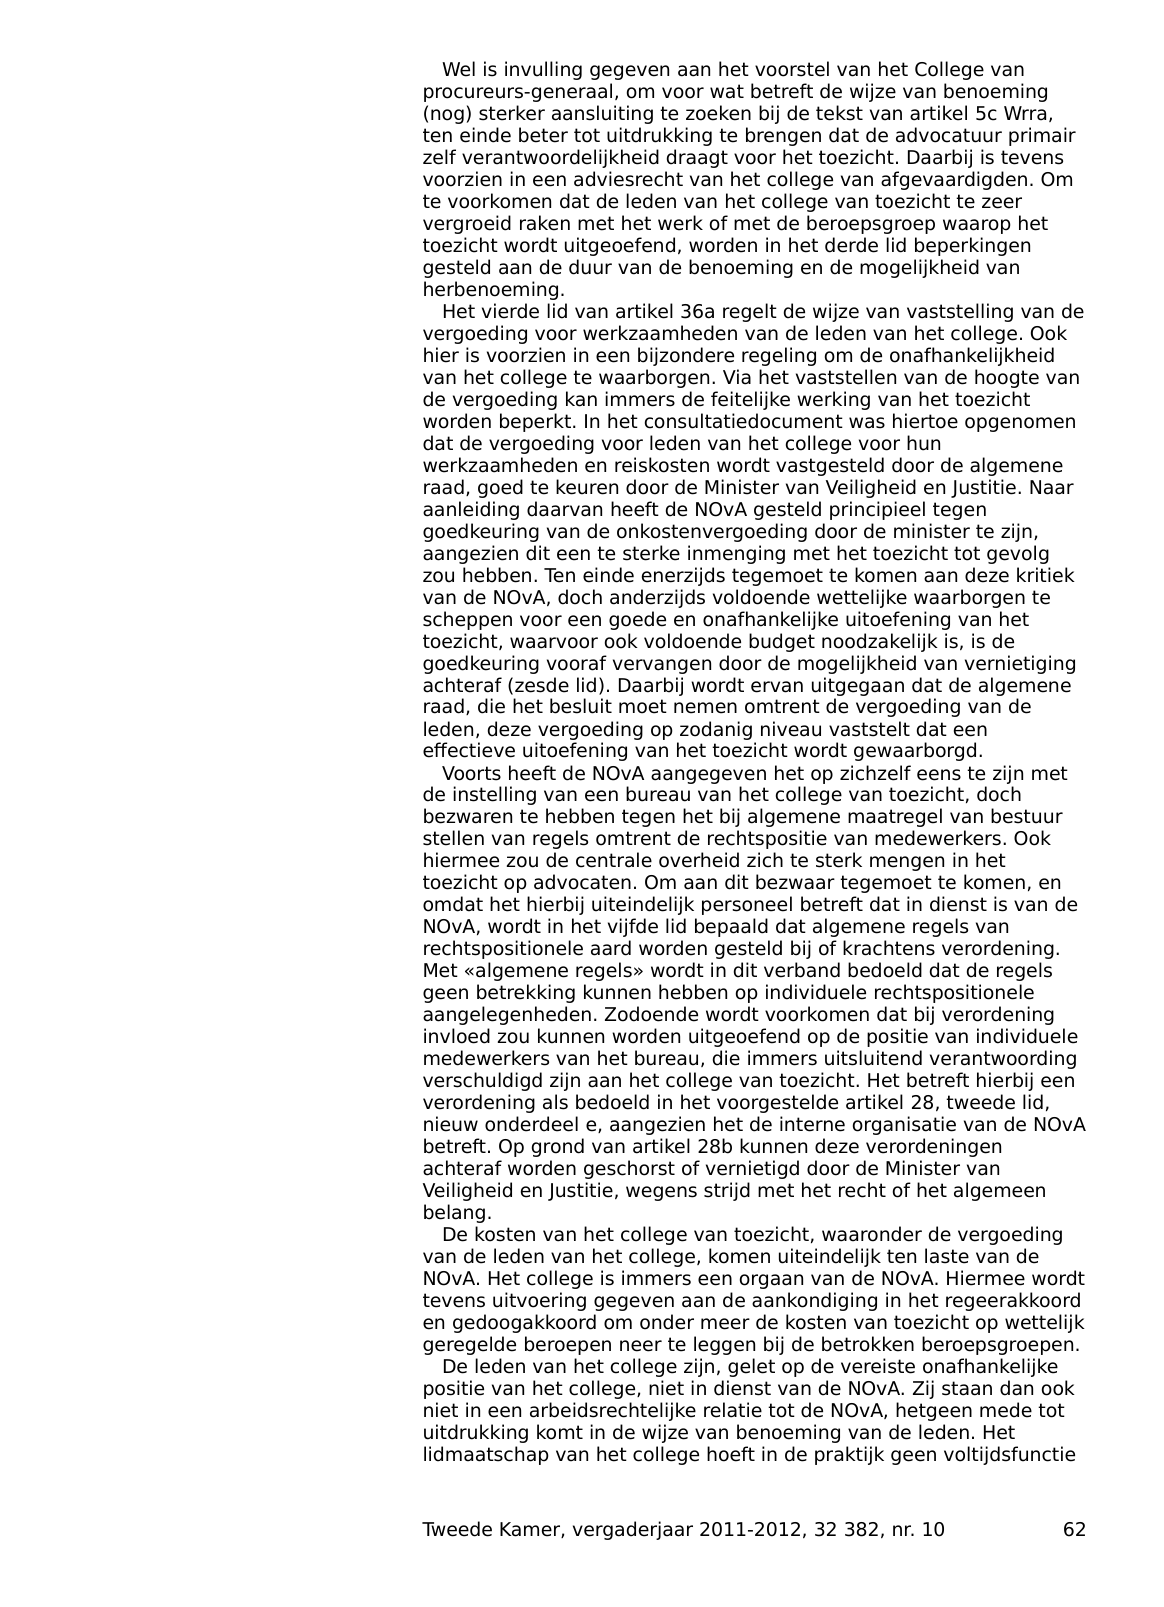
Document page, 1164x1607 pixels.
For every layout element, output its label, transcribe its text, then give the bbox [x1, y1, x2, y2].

text Voorts heeft de NOvA aangegeven het op zichzelf eens te zijn met de instelling van een bureau van het college van toezicht, doch bezwaren te hebben tegen het bij algemene maatregel van bestuur stellen van regels omtrent de rechtspositie van medewerkers. Ook hiermee zou de centrale overheid zich te sterk mengen in het toezicht op advocaten. Om aan dit bezwaar tegemoet te komen, en omdat het hierbij uiteindelijk personeel betreft dat in dienst is van de NOvA, wordt in het vijfde lid bepaald dat algemene regels van rechtspositionele aard worden gesteld bij of krachtens verordening. Met «algemene regels» wordt in dit verband bedoeld dat de regels geen betrekking kunnen hebben op individuele rechtspositionele aangelegenheden. Zodoende wordt voorkomen dat bij verordening invloed zou kunnen worden uitgeoefend op de positie van individuele medewerkers van het bureau, die immers uitsluitend verantwoording verschuldigd zijn aan het college van toezicht. Het betreft hierbij een verordening als bedoeld in het voorgestelde artikel 28, tweede lid, nieuw onderdeel e, aangezien het de interne organisatie van de NOvA betreft. Op grond van artikel 28b kunnen deze verordeningen achteraf worden geschorst of vernietigd door de Minister van Veiligheid en Justitie, wegens strijd met het recht of het algemeen belang. [422, 762, 1087, 1224]
text Het vierde lid van artikel 36a regelt de wijze van vaststelling van de vergoeding voor werkzaamheden van de leden van het college. Ook hier is voorzien in een bijzondere regeling om de onafhankelijkheid van het college te waarborgen. Via het vaststellen van de hoogte van de vergoeding kan immers de feitelijke werking van het toezicht worden beperkt. In het consultatiedocument was hiertoe opgenomen dat de vergoeding voor leden van het college voor hun werkzaamheden en reiskosten wordt vastgesteld door de algemene raad, goed te keuren door de Minister van Veiligheid en Justitie. Naar aanleiding daarvan heeft de NOvA gesteld principieel tegen goedkeuring van de onkostenvergoeding door de minister te zijn, aangezien dit een te sterke inmenging met het toezicht tot gevolg zou hebben. Ten einde enerzijds tegemoet te komen aan deze kritiek van de NOvA, doch anderzijds voldoende wettelijke waarborgen te scheppen voor een goede en onafhankelijke uitoefening van het toezicht, waarvoor ook voldoende budget noodzakelijk is, is de goedkeuring vooraf vervangen door de mogelijkheid van vernietiging achteraf (zesde lid). Daarbij wordt ervan uitgegaan dat de algemene raad, die het besluit moet nemen omtrent de vergoeding van de leden, deze vergoeding op zodanig niveau vaststelt dat een effectieve uitoefening van het toezicht wordt gewaarborgd. [422, 301, 1087, 762]
text Wel is invulling gegeven aan het voorstel van het College van procureurs-generaal, om voor wat betreft de wijze van benoeming (nog) sterker aansluiting te zoeken bij de tekst van artikel 5c Wrra, ten einde beter tot uitdrukking te brengen dat de advocatuur primair zelf verantwoordelijkheid draagt voor het toezicht. Daarbij is tevens voorzien in een adviesrecht van het college van afgevaardigden. Om te voorkomen dat de leden van het college van toezicht te zeer vergroeid raken met het werk of met de beroepsgroep waarop het toezicht wordt uitgeoefend, worden in het derde lid beperkingen gesteld aan de duur van de benoeming en de mogelijkheid van herbenoeming. [422, 59, 1087, 301]
text De leden van het college zijn, gelet op de vereiste onafhankelijke positie van het college, niet in dienst van de NOvA. Zij staan dan ook niet in een arbeidsrechtelijke relatie tot de NOvA, hetgeen mede tot uitdrukking komt in de wijze van benoeming van de leden. Het lidmaatschap van het college hoeft in de praktijk geen voltijdsfunctie [422, 1356, 1087, 1466]
text De kosten van het college van toezicht, waaronder de vergoeding van de leden van het college, komen uiteindelijk ten laste van de NOvA. Het college is immers een orgaan van de NOvA. Hiermee wordt tevens uitvoering gegeven aan de aankondiging in het regeerakkoord en gedoogakkoord om onder meer de kosten van toezicht op wettelijk geregelde beroepen neer te leggen bij de betrokken beroepsgroepen. [422, 1224, 1087, 1356]
